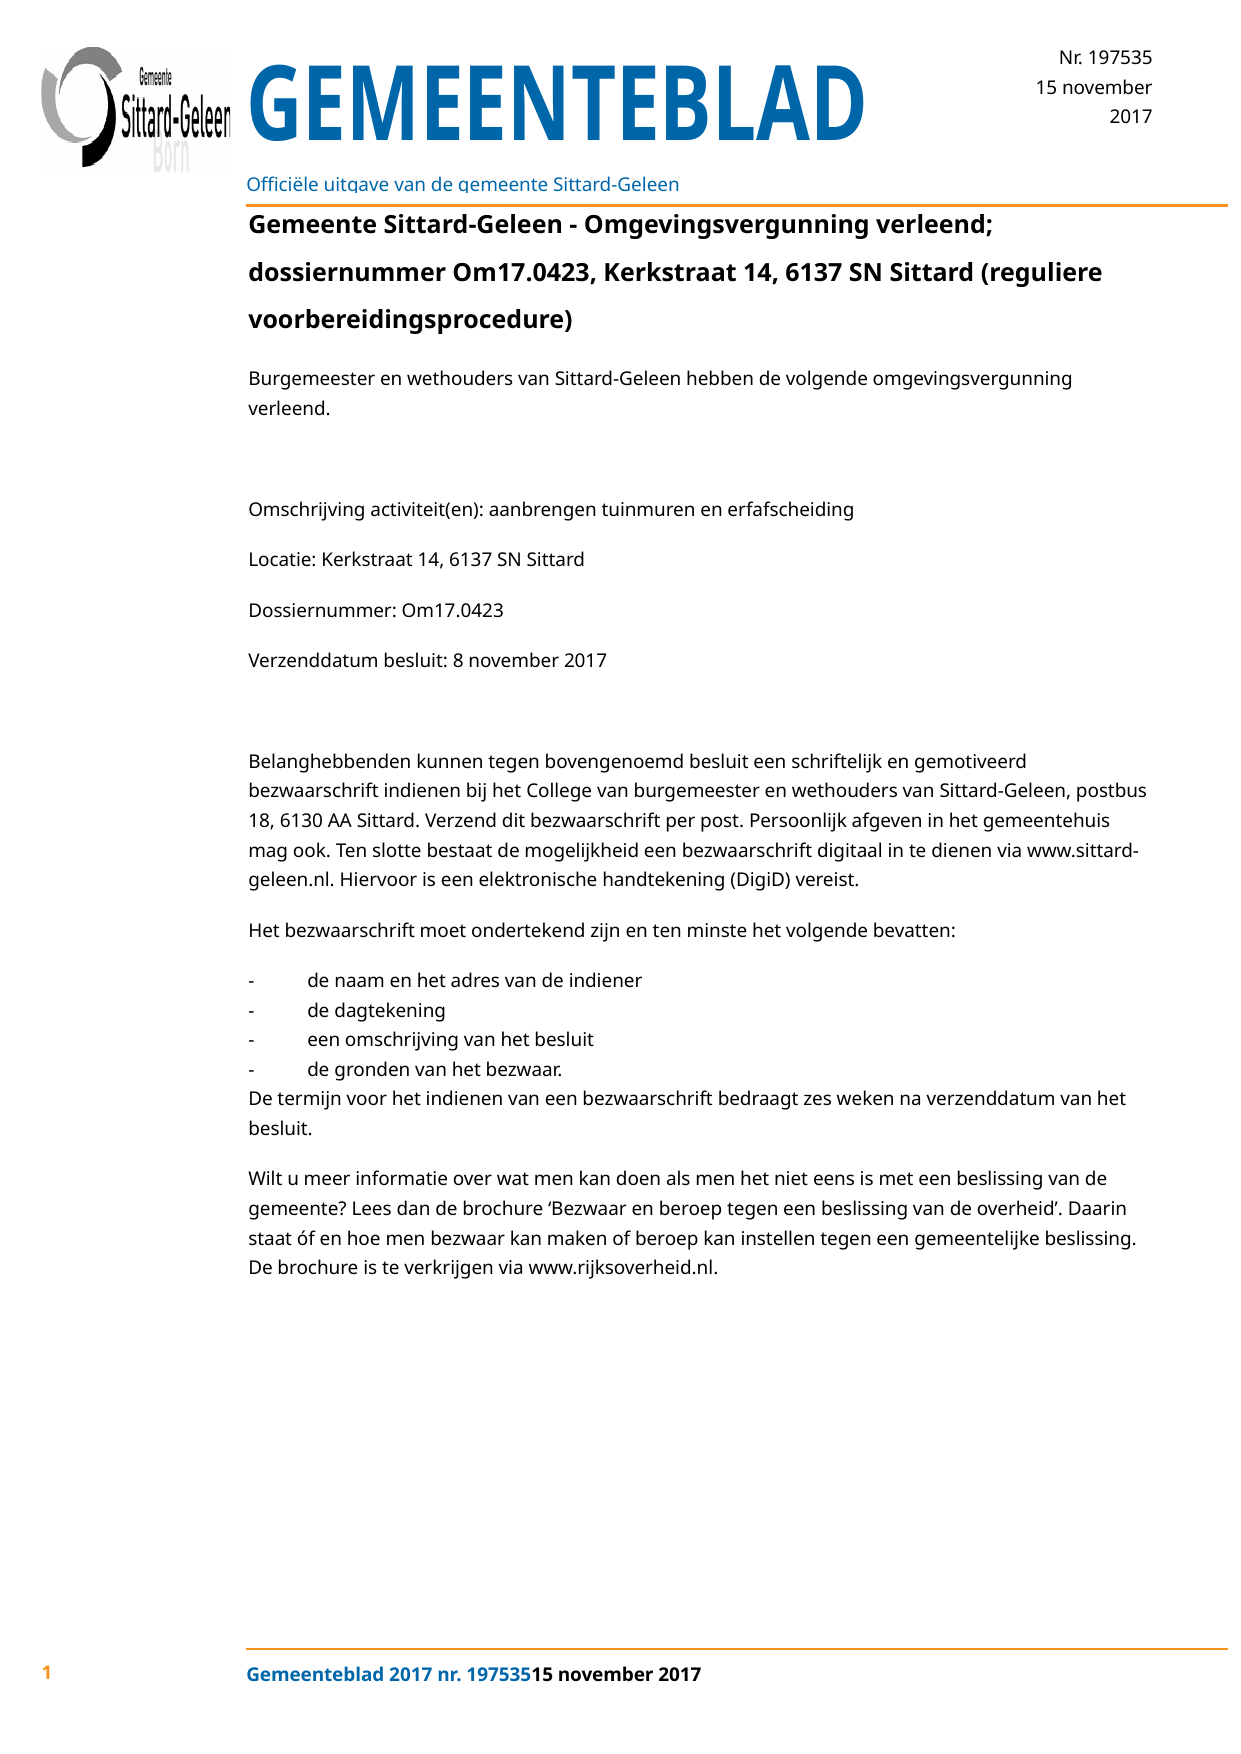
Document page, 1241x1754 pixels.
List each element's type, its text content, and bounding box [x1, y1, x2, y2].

list de gronden van het bezwaar. [248, 1056, 1152, 1082]
list een omschrijving van het besluit [248, 1026, 1152, 1052]
text Burgemeester en wethouders van Sittard-Geleen hebben de volgende omgevingsvergunning verleend. [248, 366, 1152, 421]
text Gemeente Sittard-Geleen - Omgevingsvergunning verleend; dossiernummer Om17.0423, Kerkstraat 14, 6137 SN Sittard (reguliere voorbereidingsprocedure) [248, 207, 1152, 336]
text Belanghebbenden kunnen tegen bovengenoemd besluit een schriftelijk en gemotiveerd bezwaarschrift indienen bij het College van burgemeester en wethouders van Sittard-Geleen, postbus 18, 6130 AA Sittard. Verzend dit bezwaarschrift per post. Persoonlijk afgeven in het gemeentehuis mag ook. Ten slotte bestaat de mogelijkheid een bezwaarschrift digitaal in te dienen via www.sittard-geleen.nl. Hiervoor is een elektronische handtekening (DigiD) vereist. [248, 748, 1152, 892]
text Locatie: Kerkstraat 14, 6137 SN Sittard [248, 546, 1152, 572]
list de dagtekening [248, 997, 1152, 1022]
picture [41, 47, 231, 172]
text Dossiernummer: Om17.0423 [248, 597, 1152, 622]
text Het bezwaarschrift moet ondertekend zijn en ten minste het volgende bevatten: [248, 917, 1152, 942]
text Verzenddatum besluit: 8 november 2017 [248, 647, 1152, 673]
text De termijn voor het indienen van een bezwaarschrift bedraagt zes weken na verzenddatum van het besluit. [248, 1086, 1152, 1141]
text Omschrijving activiteit(en): aanbrengen tuinmuren en erfafscheiding [248, 496, 1152, 522]
list de naam en het adres van de indiener [248, 967, 1152, 993]
text Wilt u meer informatie over wat men kan doen als men het niet eens is met een beslissing van de gemeente? Lees dan de brochure ‘Bezwaar en beroep tegen een beslissing van de overheid’. Daarin staat óf en hoe men bezwaar kan maken of beroep kan instellen tegen een gemeentelijke beslissing. De brochure is te verkrijgen via www.rijksoverheid.nl. [248, 1166, 1152, 1280]
